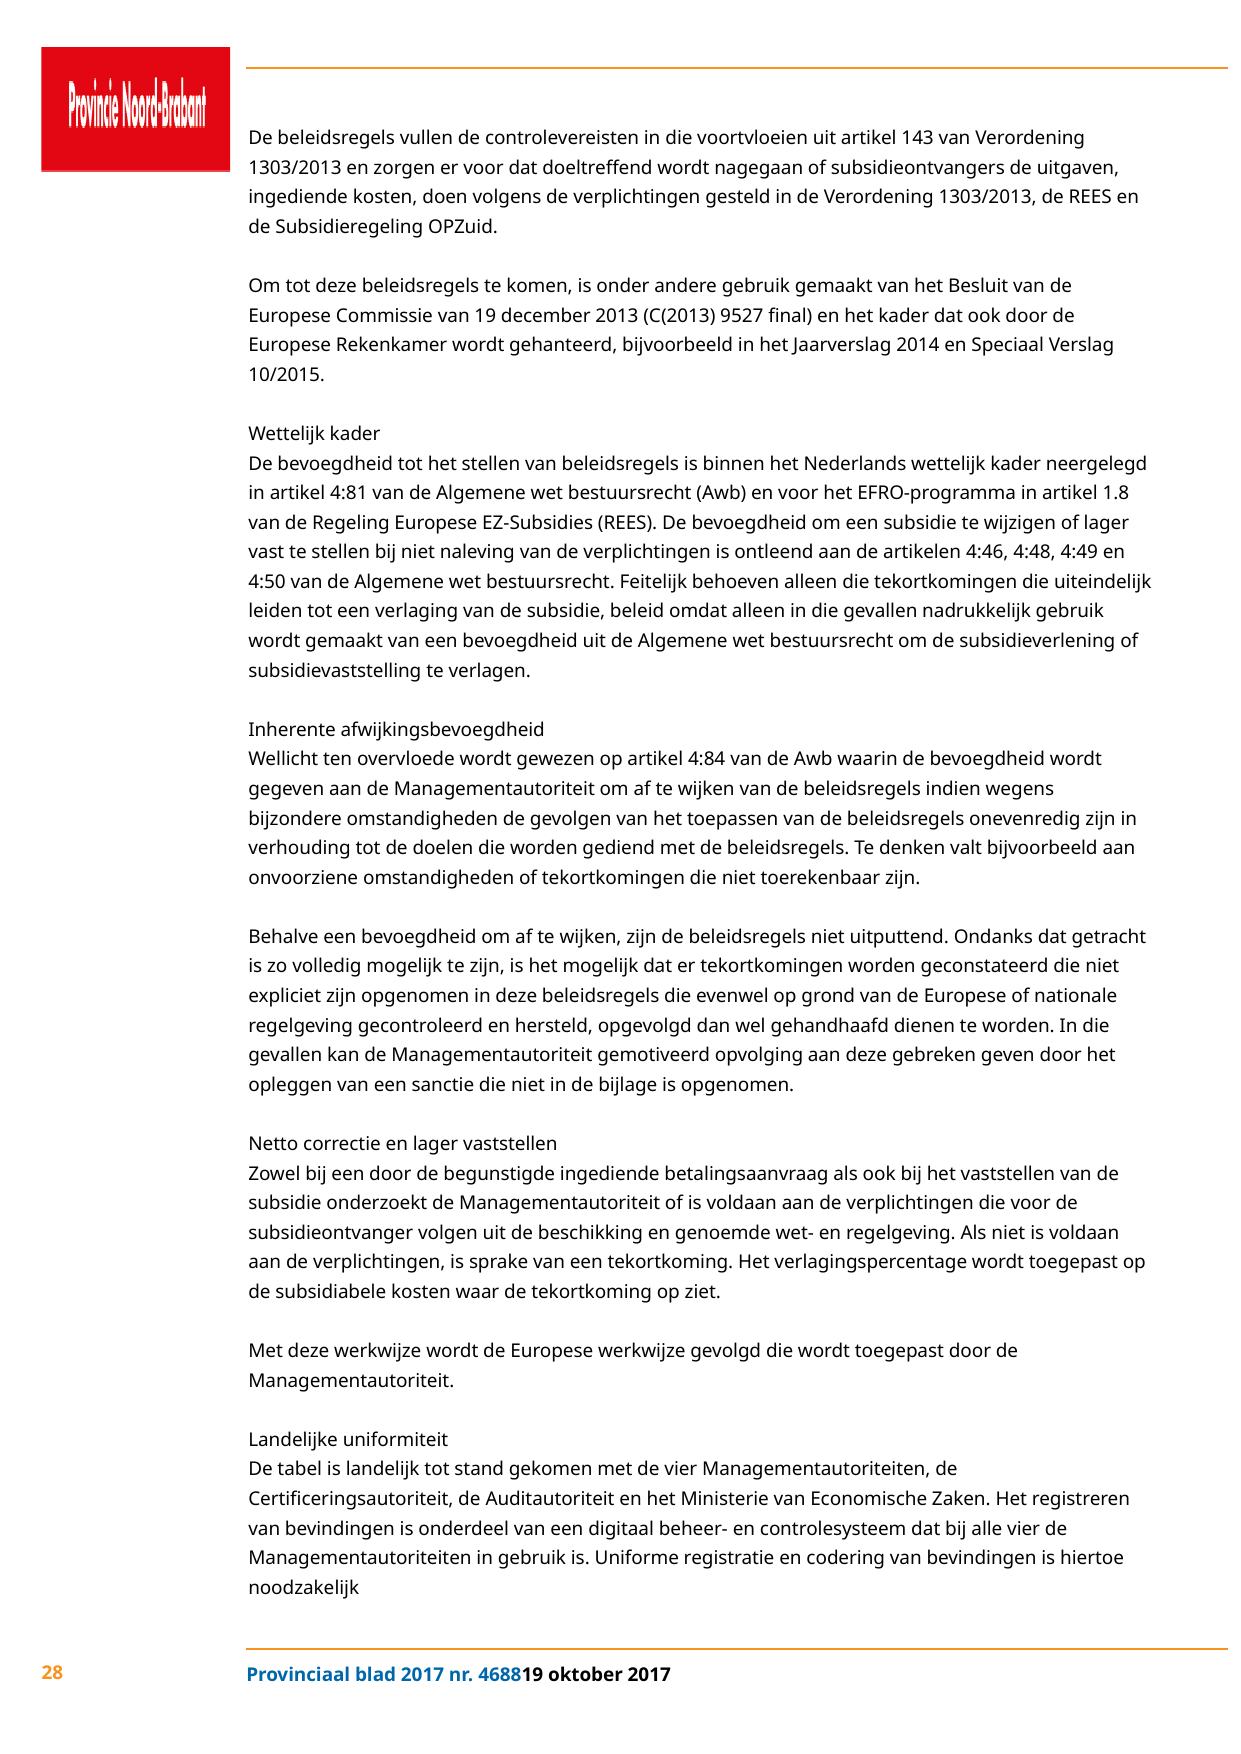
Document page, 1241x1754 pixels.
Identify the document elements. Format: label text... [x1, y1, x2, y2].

text Behalve een bevoegdheid om af te wijken, zijn de beleidsregels niet uitputtend. Ondanks dat getracht is zo volledig mogelijk te zijn, is het mogelijk dat er tekortkomingen worden geconstateerd die niet expliciet zijn opgenomen in deze beleidsregels die evenwel op grond van de Europese of nationale regelgeving gecontroleerd en hersteld, opgevolgd dan wel gehandhaafd dienen te worden. In die gevallen kan de Managementautoriteit gemotiveerd opvolging aan deze gebreken geven door het opleggen van een sanctie die niet in de bijlage is opgenomen. [248, 923, 1152, 1097]
text Wettelijk kader [248, 420, 1152, 446]
text Netto correctie en lager vaststellen [248, 1130, 1152, 1156]
text De beleidsregels vullen de controlevereisten in die voortvloeien uit artikel 143 van Verordening 1303/2013 en zorgen er voor dat doeltreffend wordt nagegaan of subsidieontvangers de uitgaven, ingediende kosten, doen volgens de verplichtingen gesteld in de Verordening 1303/2013, de REES en de Subsidieregeling OPZuid. [248, 124, 1152, 239]
text Landelijke uniformiteit [248, 1426, 1152, 1452]
text Zowel bij een door de begunstigde ingediende betalingsaanvraag als ook bij het vaststellen van de subsidie onderzoekt de Managementautoriteit of is voldaan aan de verplichtingen die voor de subsidieontvanger volgen uit de beschikking en genoemde wet- en regelgeving. Als niet is voldaan aan de verplichtingen, is sprake van een tekortkoming. Het verlagingspercentage wordt toegepast op de subsidiabele kosten waar de tekortkoming op ziet. [248, 1160, 1152, 1304]
text Inherente afwijkingsbevoegdheid [248, 716, 1152, 742]
text Om tot deze beleidsregels te komen, is onder andere gebruik gemaakt van het Besluit van de Europese Commissie van 19 december 2013 (C(2013) 9527 final) en het kader dat ook door de Europese Rekenkamer wordt gehanteerd, bijvoorbeeld in het Jaarverslag 2014 en Speciaal Verslag 10/2015. [248, 272, 1152, 387]
picture [41, 47, 231, 172]
text Met deze werkwijze wordt de Europese werkwijze gevolgd die wordt toegepast door de Managementautoriteit. [248, 1337, 1152, 1393]
text Wellicht ten overvloede wordt gewezen op artikel 4:84 van de Awb waarin de bevoegdheid wordt gegeven aan de Managementautoriteit om af te wijken van de beleidsregels indien wegens bijzondere omstandigheden de gevolgen van het toepassen van de beleidsregels onevenredig zijn in verhouding tot de doelen die worden gediend met de beleidsregels. Te denken valt bijvoorbeeld aan onvoorziene omstandigheden of tekortkomingen die niet toerekenbaar zijn. [248, 746, 1152, 890]
text De tabel is landelijk tot stand gekomen met de vier Managementautoriteiten, de Certificeringsautoriteit, de Auditautoriteit en het Ministerie van Economische Zaken. Het registreren van bevindingen is onderdeel van een digitaal beheer- en controlesysteem dat bij alle vier de Managementautoriteiten in gebruik is. Uniforme registratie en codering van bevindingen is hiertoe noodzakelijk [248, 1456, 1152, 1600]
text De bevoegdheid tot het stellen van beleidsregels is binnen het Nederlands wettelijk kader neergelegd in artikel 4:81 van de Algemene wet bestuursrecht (Awb) en voor het EFRO-programma in artikel 1.8 van de Regeling Europese EZ-Subsidies (REES). De bevoegdheid om een subsidie te wijzigen of lager vast te stellen bij niet naleving van de verplichtingen is ontleend aan de artikelen 4:46, 4:48, 4:49 en 4:50 van de Algemene wet bestuursrecht. Feitelijk behoeven alleen die tekortkomingen die uiteindelijk leiden tot een verlaging van de subsidie, beleid omdat alleen in die gevallen nadrukkelijk gebruik wordt gemaakt van een bevoegdheid uit de Algemene wet bestuursrecht om de subsidieverlening of subsidievaststelling te verlagen. [248, 450, 1152, 683]
